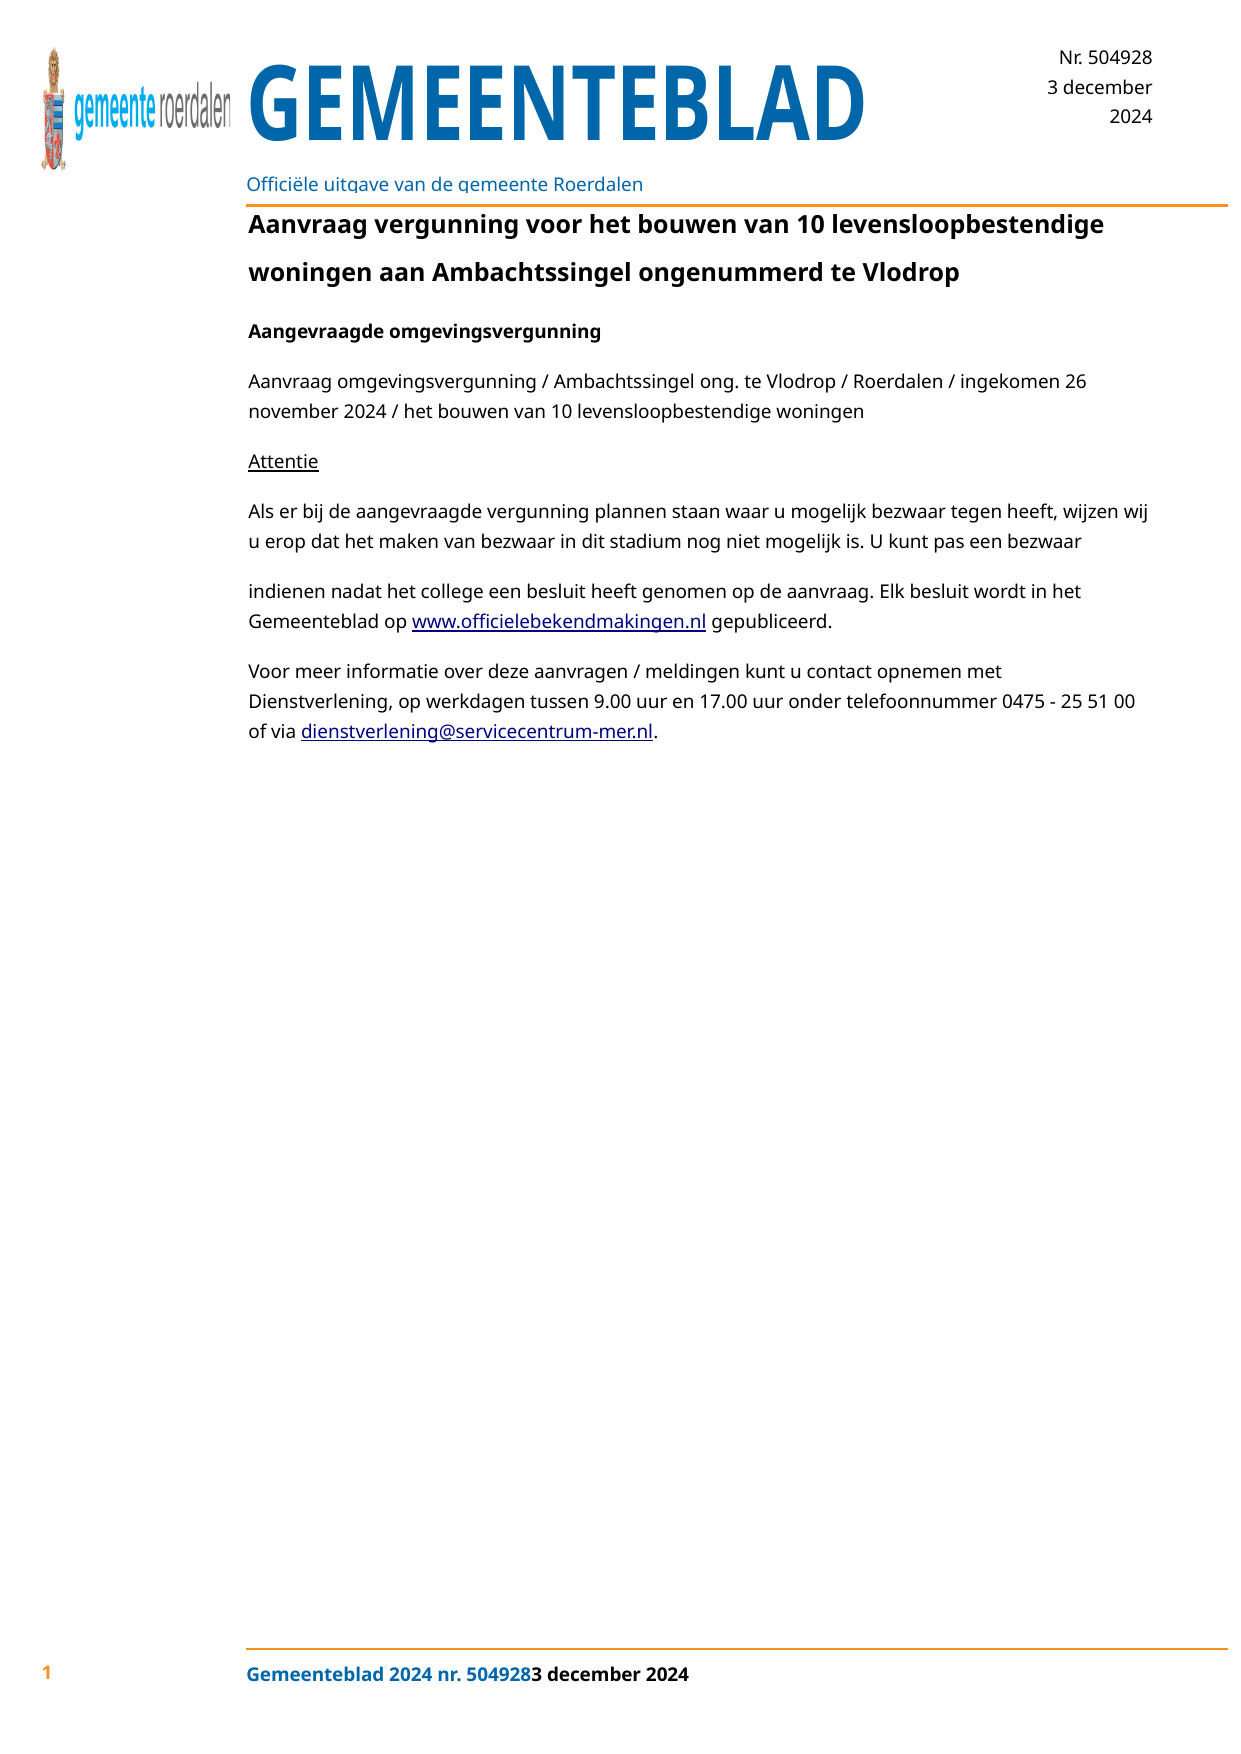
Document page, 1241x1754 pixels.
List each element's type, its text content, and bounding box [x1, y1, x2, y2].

picture [41, 47, 231, 172]
text Aangevraagde omgevingsvergunning [248, 318, 1152, 344]
text Aanvraag omgevingsvergunning / Ambachtssingel ong. te Vlodrop / Roerdalen / ingekomen 26 november 2024 / het bouwen van 10 levensloopbestendige woningen [248, 368, 1152, 424]
text Attentie [248, 448, 1152, 474]
text Voor meer informatie over deze aanvragen / meldingen kunt u contact opnemen met Dienstverlening, op werkdagen tussen 9.00 uur en 17.00 uur onder telefoonnummer 0475 - 25 51 00 of via dienstverlening@servicecentrum-mer.nl. [248, 659, 1152, 744]
text Aanvraag vergunning voor het bouwen van 10 levensloopbestendige woningen aan Ambachtssingel ongenummerd te Vlodrop [248, 207, 1152, 288]
text Als er bij de aangevraagde vergunning plannen staan waar u mogelijk bezwaar tegen heeft, wijzen wij u erop dat het maken van bezwaar in dit stadium nog niet mogelijk is. U kunt pas een bezwaar [248, 499, 1152, 554]
text indienen nadat het college een besluit heeft genomen op de aanvraag. Elk besluit wordt in het Gemeenteblad op www.officielebekendmakingen.nl gepubliceerd. [248, 579, 1152, 634]
